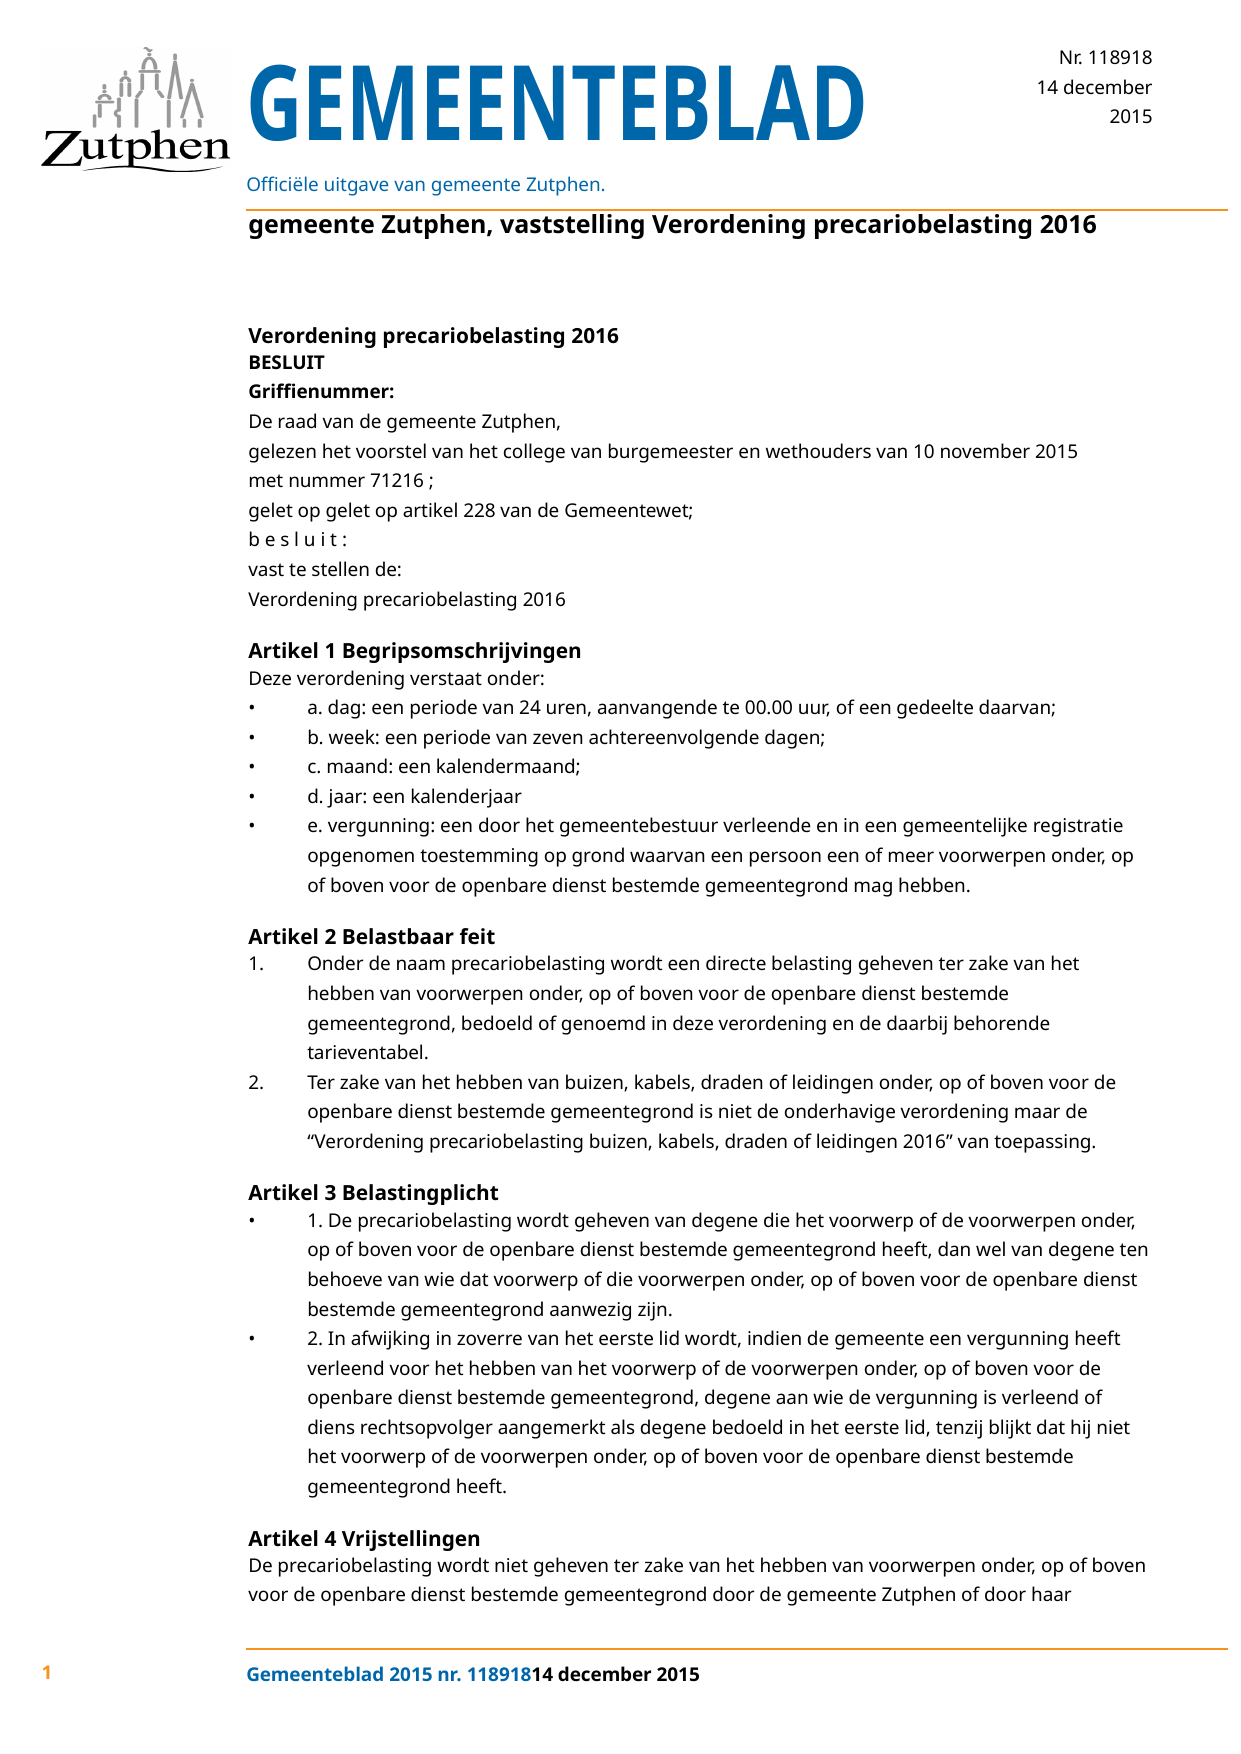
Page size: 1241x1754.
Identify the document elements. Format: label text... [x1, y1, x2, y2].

text Verordening precariobelasting 2016 [248, 321, 1152, 349]
picture [41, 47, 231, 172]
text Verordening precariobelasting 2016 [248, 586, 1152, 612]
list e. vergunning: een door het gemeentebestuur verleende en in een gemeentelijke registratie opgenomen toestemming op grond waarvan een persoon een of meer voorwerpen onder, op of boven voor de openbare dienst bestemde gemeentegrond mag hebben. [248, 813, 1152, 897]
text gelet op gelet op artikel 228 van de Gemeentewet; [248, 497, 1152, 523]
text b e s l u i t : [248, 527, 1152, 552]
list 1. De precariobelasting wordt geheven van degene die het voorwerp of de voorwerpen onder, op of boven voor de openbare dienst bestemde gemeentegrond heeft, dan wel van degene ten behoeve van wie dat voorwerp of die voorwerpen onder, op of boven voor de openbare dienst bestemde gemeentegrond aanwezig zijn. [248, 1207, 1152, 1321]
text gelezen het voorstel van het college van burgemeester en wethouders van 10 november 2015 [248, 438, 1152, 464]
text Artikel 3 Belastingplicht [248, 1178, 1152, 1207]
list b. week: een periode van zeven achtereenvolgende dagen; [248, 724, 1152, 749]
text Deze verordening verstaat onder: [248, 665, 1152, 690]
text met nummer 71216 ; [248, 467, 1152, 493]
list Onder de naam precariobelasting wordt een directe belasting geheven ter zake van het hebben van voorwerpen onder, op of boven voor de openbare dienst bestemde gemeentegrond, bedoeld of genoemd in deze verordening en de daarbij behorende tarieventabel. [248, 951, 1152, 1065]
list d. jaar: een kalenderjaar [248, 783, 1152, 809]
text Artikel 2 Belastbaar feit [248, 922, 1152, 951]
text Artikel 4 Vrijstellingen [248, 1524, 1152, 1552]
list c. maand: een kalendermaand; [248, 753, 1152, 779]
text De raad van de gemeente Zutphen, [248, 408, 1152, 434]
text De precariobelasting wordt niet geheven ter zake van het hebben van voorwerpen onder, op of boven voor de openbare dienst bestemde gemeentegrond door de gemeente Zutphen of door haar [248, 1552, 1152, 1607]
text vast te stellen de: [248, 556, 1152, 582]
list a. dag: een periode van 24 uren, aanvangende te 00.00 uur, of een gedeelte daarvan; [248, 694, 1152, 720]
text BESLUIT [248, 349, 1152, 375]
list Ter zake van het hebben van buizen, kabels, draden of leidingen onder, op of boven voor de openbare dienst bestemde gemeentegrond is niet de onderhavige verordening maar de “Verordening precariobelasting buizen, kabels, draden of leidingen 2016” van toepassing. [248, 1069, 1152, 1154]
text gemeente Zutphen, vaststelling Verordening precariobelasting 2016 [248, 211, 1152, 241]
text Artikel 1 Begripsomschrijvingen [248, 636, 1152, 665]
list 2. In afwijking in zoverre van het eerste lid wordt, indien de gemeente een vergunning heeft verleend voor het hebben van het voorwerp of de voorwerpen onder, op of boven voor de openbare dienst bestemde gemeentegrond, degene aan wie de vergunning is verleend of diens rechtsopvolger aangemerkt als degene bedoeld in het eerste lid, tenzij blijkt dat hij niet het voorwerp of de voorwerpen onder, op of boven voor de openbare dienst bestemde gemeentegrond heeft. [248, 1325, 1152, 1499]
text Griffienummer: [248, 379, 1152, 404]
